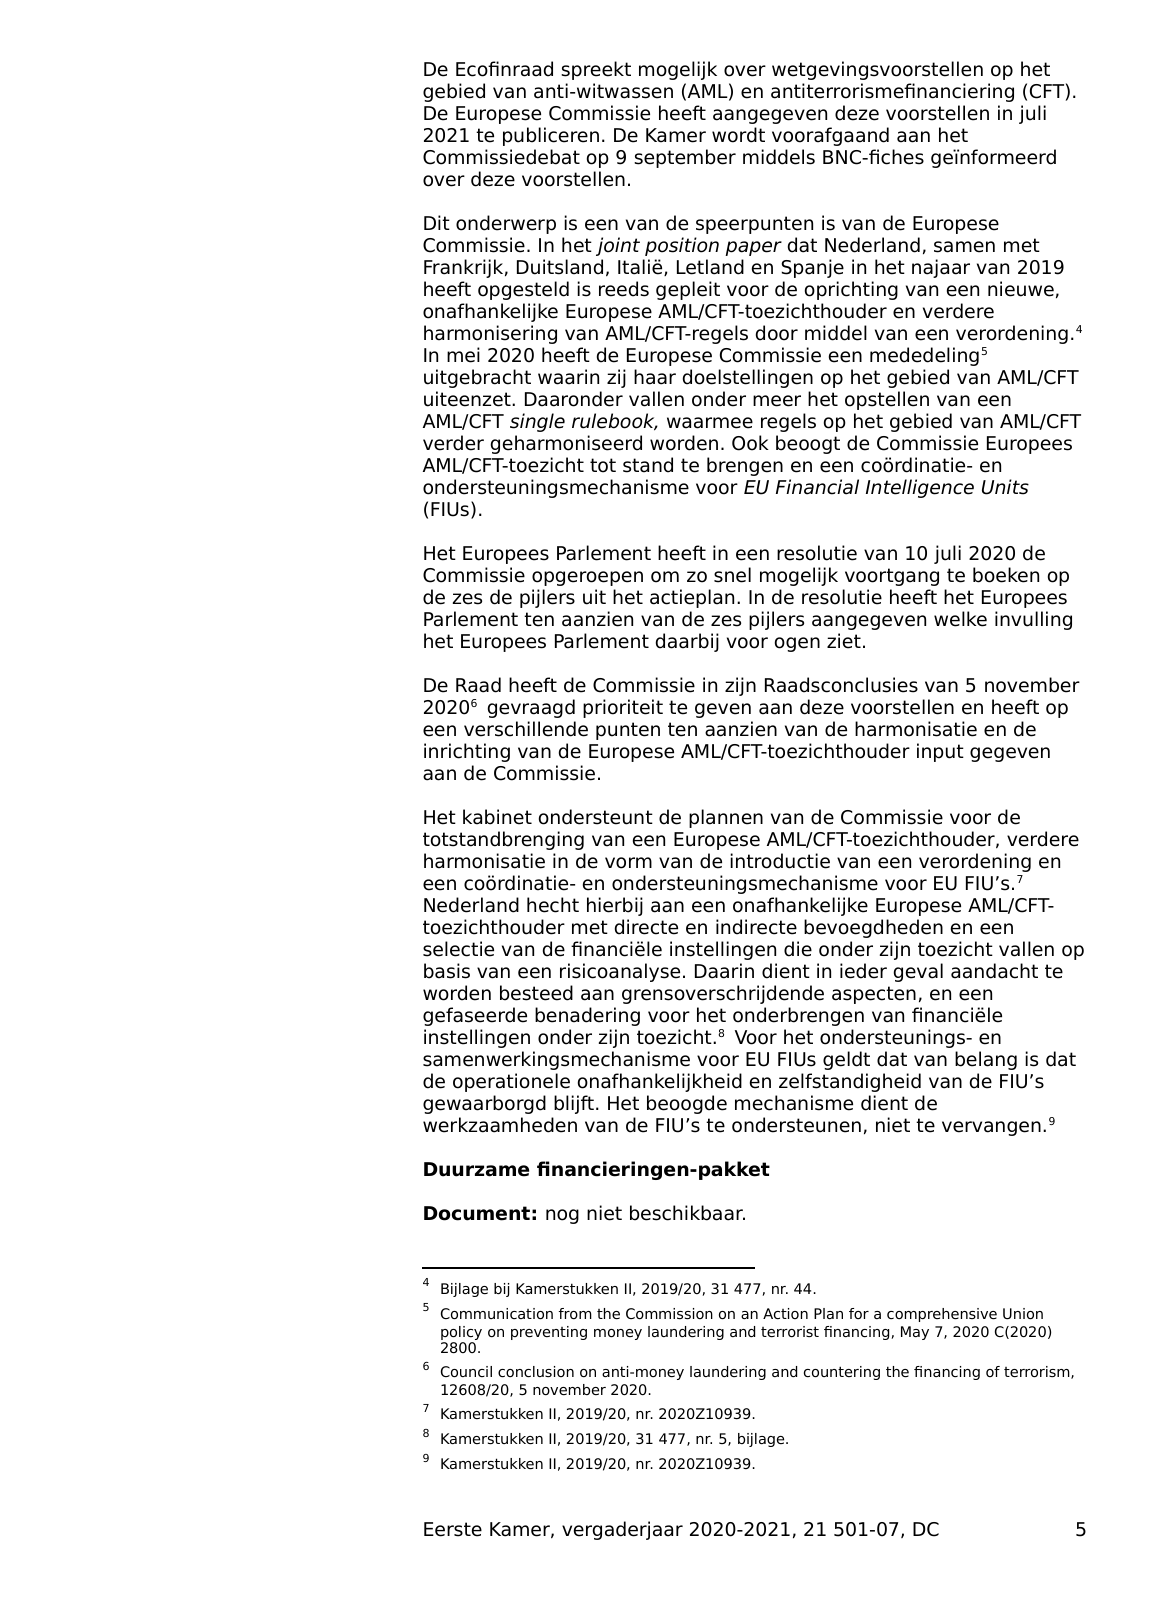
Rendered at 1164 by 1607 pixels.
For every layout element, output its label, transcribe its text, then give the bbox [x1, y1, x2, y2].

text Het Europees Parlement heeft in een resolutie van 10 juli 2020 de Commissie opgeroepen om zo snel mogelijk voortgang te boeken op de zes de pijlers uit het actieplan. In de resolutie heeft het Europees Parlement ten aanzien van de zes pijlers aangegeven welke invulling het Europees Parlement daarbij voor ogen ziet. [422, 543, 1087, 653]
text Kamerstukken II, 2019/20, 31 477, nr. 5, bijlage. [422, 1427, 1087, 1449]
text Dit onderwerp is een van de speerpunten is van de Europese Commissie. In het joint position paper dat Nederland, samen met Frankrijk, Duitsland, Italië, Letland en Spanje in het najaar van 2019 heeft opgesteld is reeds gepleit voor de oprichting van een nieuwe, onafhankelijke Europese AML/CFT-toezichthouder en verdere harmonisering van AML/CFT-regels door middel van een verordening. In mei 2020 heeft de Europese Commissie een mededeling uitgebracht waarin zij haar doelstellingen op het gebied van AML/CFT uiteenzet. Daaronder vallen onder meer het opstellen van een AML/CFT single rulebook, waarmee regels op het gebied van AML/CFT verder geharmoniseerd worden. Ook beoogt de Commissie Europees AML/CFT-toezicht tot stand te brengen en een coördinatie- en ondersteuningsmechanisme voor EU Financial Intelligence Units (FIUs). [422, 213, 1087, 521]
text Het kabinet ondersteunt de plannen van de Commissie voor de totstandbrenging van een Europese AML/CFT-toezichthouder, verdere harmonisatie in de vorm van de introductie van een verordening en een coördinatie- en ondersteuningsmechanisme voor EU FIU’s. Nederland hecht hierbij aan een onafhankelijke Europese AML/CFT-toezichthouder met directe en indirecte bevoegdheden en een selectie van de financiële instellingen die onder zijn toezicht vallen op basis van een risicoanalyse. Daarin dient in ieder geval aandacht te worden besteed aan grensoverschrijdende aspecten, en een gefaseerde benadering voor het onderbrengen van financiële instellingen onder zijn toezicht. Voor het ondersteunings- en samenwerkingsmechanisme voor EU FIUs geldt dat van belang is dat de operationele onafhankelijkheid en zelfstandigheid van de FIU’s gewaarborgd blijft. Het beoogde mechanisme dient de werkzaamheden van de FIU’s te ondersteunen, niet te vervangen. [422, 807, 1087, 1137]
subtitle Duurzame financieringen-pakket [422, 1159, 1087, 1181]
text Kamerstukken II, 2019/20, nr. 2020Z10939. [422, 1452, 1087, 1474]
text De Ecofinraad spreekt mogelijk over wetgevingsvoorstellen op het gebied van anti-witwassen (AML) en antiterrorismefinanciering (CFT). De Europese Commissie heeft aangegeven deze voorstellen in juli 2021 te publiceren. De Kamer wordt voorafgaand aan het Commissiedebat op 9 september middels BNC-fiches geïnformeerd over deze voorstellen. [422, 59, 1087, 191]
text Bijlage bij Kamerstukken II, 2019/20, 31 477, nr. 44. [422, 1277, 1087, 1299]
text De Raad heeft de Commissie in zijn Raadsconclusies van 5 november 2020 gevraagd prioriteit te geven aan deze voorstellen en heeft op een verschillende punten ten aanzien van de harmonisatie en de inrichting van de Europese AML/CFT-toezichthouder input gegeven aan de Commissie. [422, 675, 1087, 785]
text Kamerstukken II, 2019/20, nr. 2020Z10939. [422, 1402, 1087, 1424]
text Document: nog niet beschikbaar. [422, 1203, 1087, 1225]
text Communication from the Commission on an Action Plan for a comprehensive Union policy on preventing money laundering and terrorist financing, May 7, 2020 C(2020) 2800. [422, 1302, 1087, 1357]
text Council conclusion on anti-money laundering and countering the financing of terrorism, 12608/20, 5 november 2020. [422, 1360, 1087, 1399]
